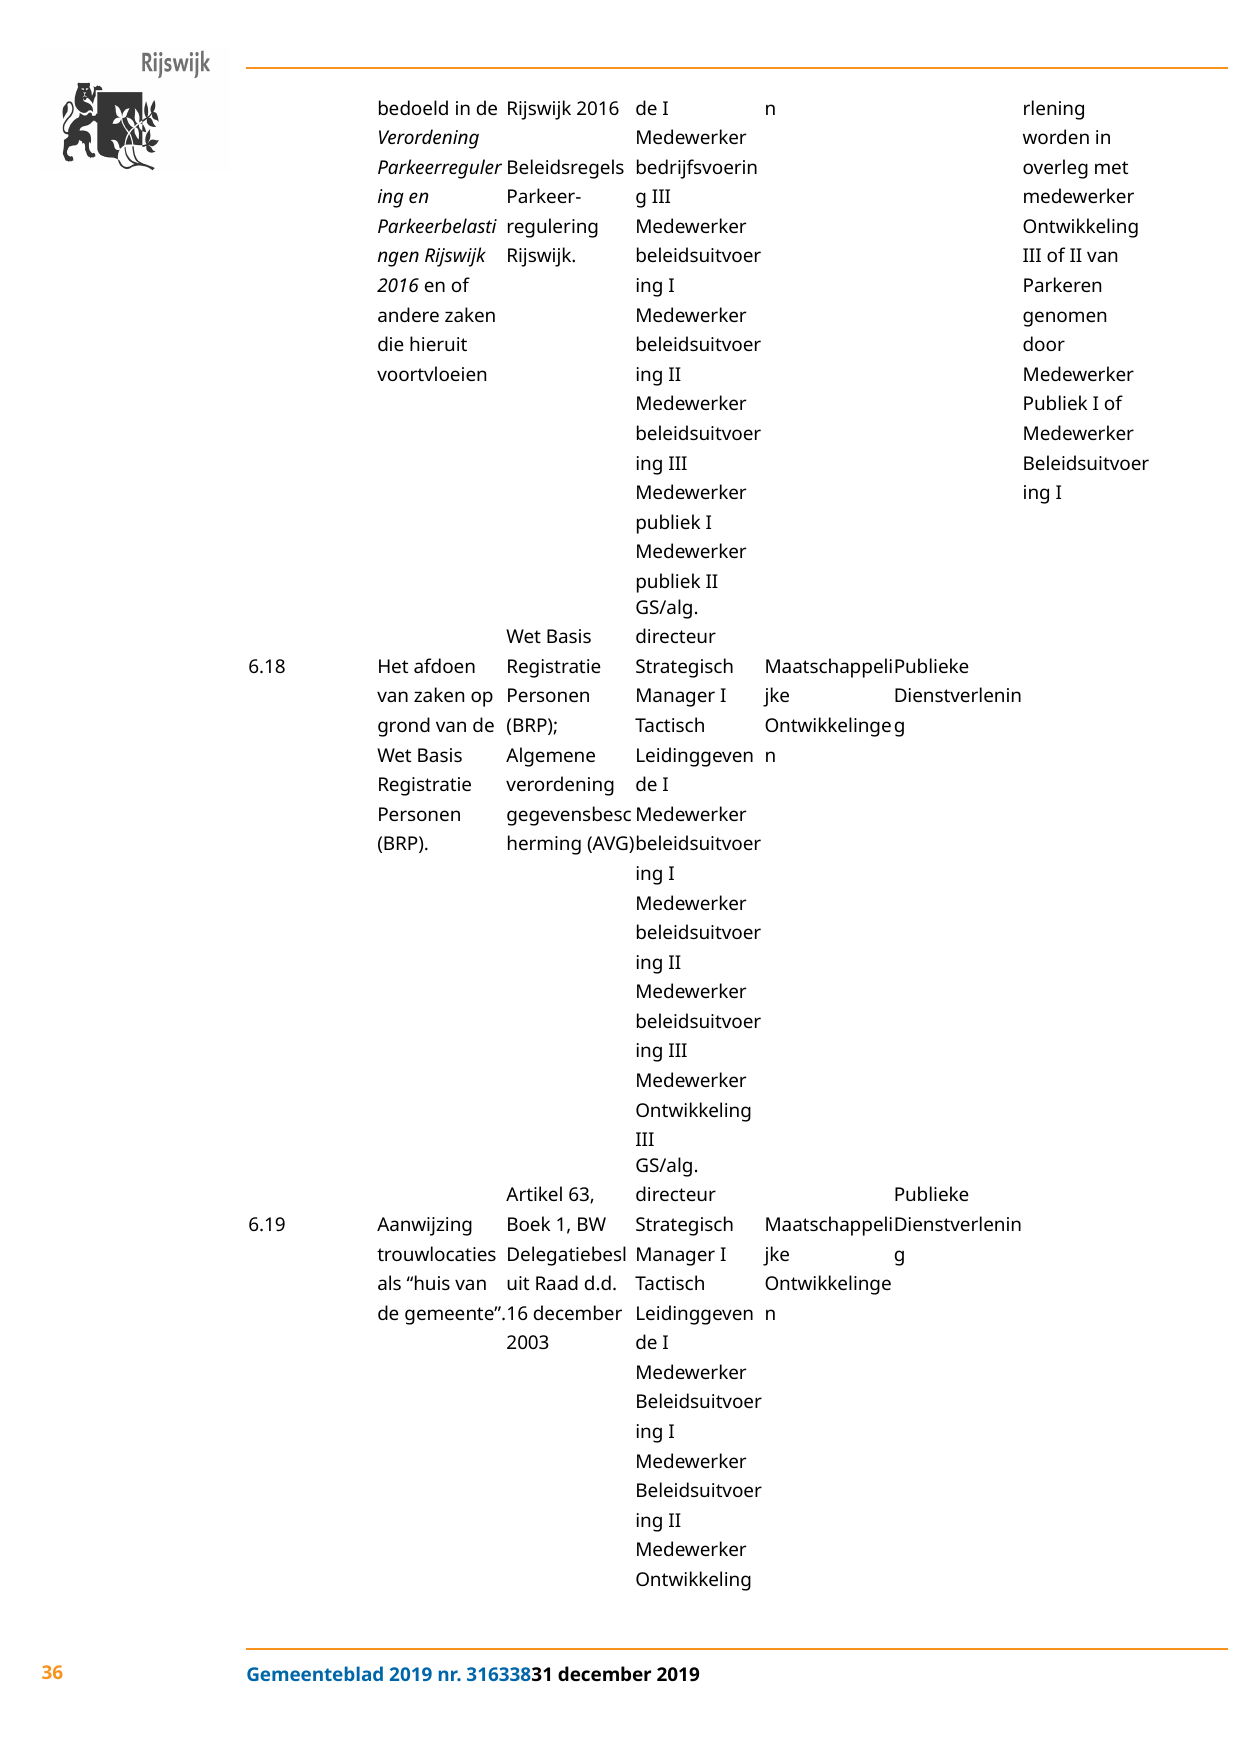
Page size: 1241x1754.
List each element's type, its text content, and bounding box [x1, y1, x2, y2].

table_cell Het afdoen van zaken op grond van de Wet Basis Registratie Personen (BRP). [377, 594, 506, 1152]
table_cell [1023, 594, 1152, 1152]
table_cell Publieke Dienstverlening [894, 594, 1022, 1152]
table_cell Aanwijzing trouwlocaties als “huis van de gemeente”. [377, 1152, 506, 1592]
table_cell Artikel 63, Boek 1, BW Delegatiebesluit Raad d.d. 16 december 2003 [506, 1152, 635, 1592]
picture [41, 47, 231, 172]
table_cell Maatschappelijke Ontwikkelingen [764, 594, 893, 1152]
table_cell [248, 95, 377, 594]
table_cell n [764, 95, 893, 594]
table_cell 6.19 [248, 1152, 377, 1592]
table_cell [1023, 1152, 1152, 1592]
table_cell 6.18 [248, 594, 377, 1152]
table_cell GS/alg. directeur Strategisch Manager I Tactisch Leidinggevende I Medewerker Beleidsuitvoering I Medewerker Beleidsuitvoering II Medewerker Ontwikkeling [635, 1152, 764, 1592]
table_cell Publieke Dienstverlening [894, 1152, 1022, 1592]
table_cell GS/alg. directeur Strategisch Manager I Tactisch Leidinggevende I Medewerker beleidsuitvoering I Medewerker beleidsuitvoering II Medewerker beleidsuitvoering III Medewerker Ontwikkeling III [635, 594, 764, 1152]
table_cell Maatschappelijke Ontwikkelingen [764, 1152, 893, 1592]
table_cell [894, 95, 1022, 594]
table_cell Wet Basis Registratie Personen (BRP); Algemene verordening gegevensbescherming (AVG) [506, 594, 635, 1152]
table_cell de I Medewerker bedrijfsvoering III Medewerker beleidsuitvoering I Medewerker beleidsuitvoering II Medewerker beleidsuitvoering III Medewerker publiek I Medewerker publiek II [635, 95, 764, 594]
table_cell Rijswijk 2016 Beleidsregels Parkeer- regulering Rijswijk. [506, 95, 635, 594]
table_cell rlening worden in overleg met medewerker Ontwikkeling III of II van Parkeren genomen door Medewerker Publiek I of Medewerker Beleidsuitvoering I [1023, 95, 1152, 594]
table_cell bedoeld in de Verordening Parkeerregulering en Parkeerbelastingen Rijswijk 2016 en of andere zaken die hieruit voortvloeien [377, 95, 506, 594]
